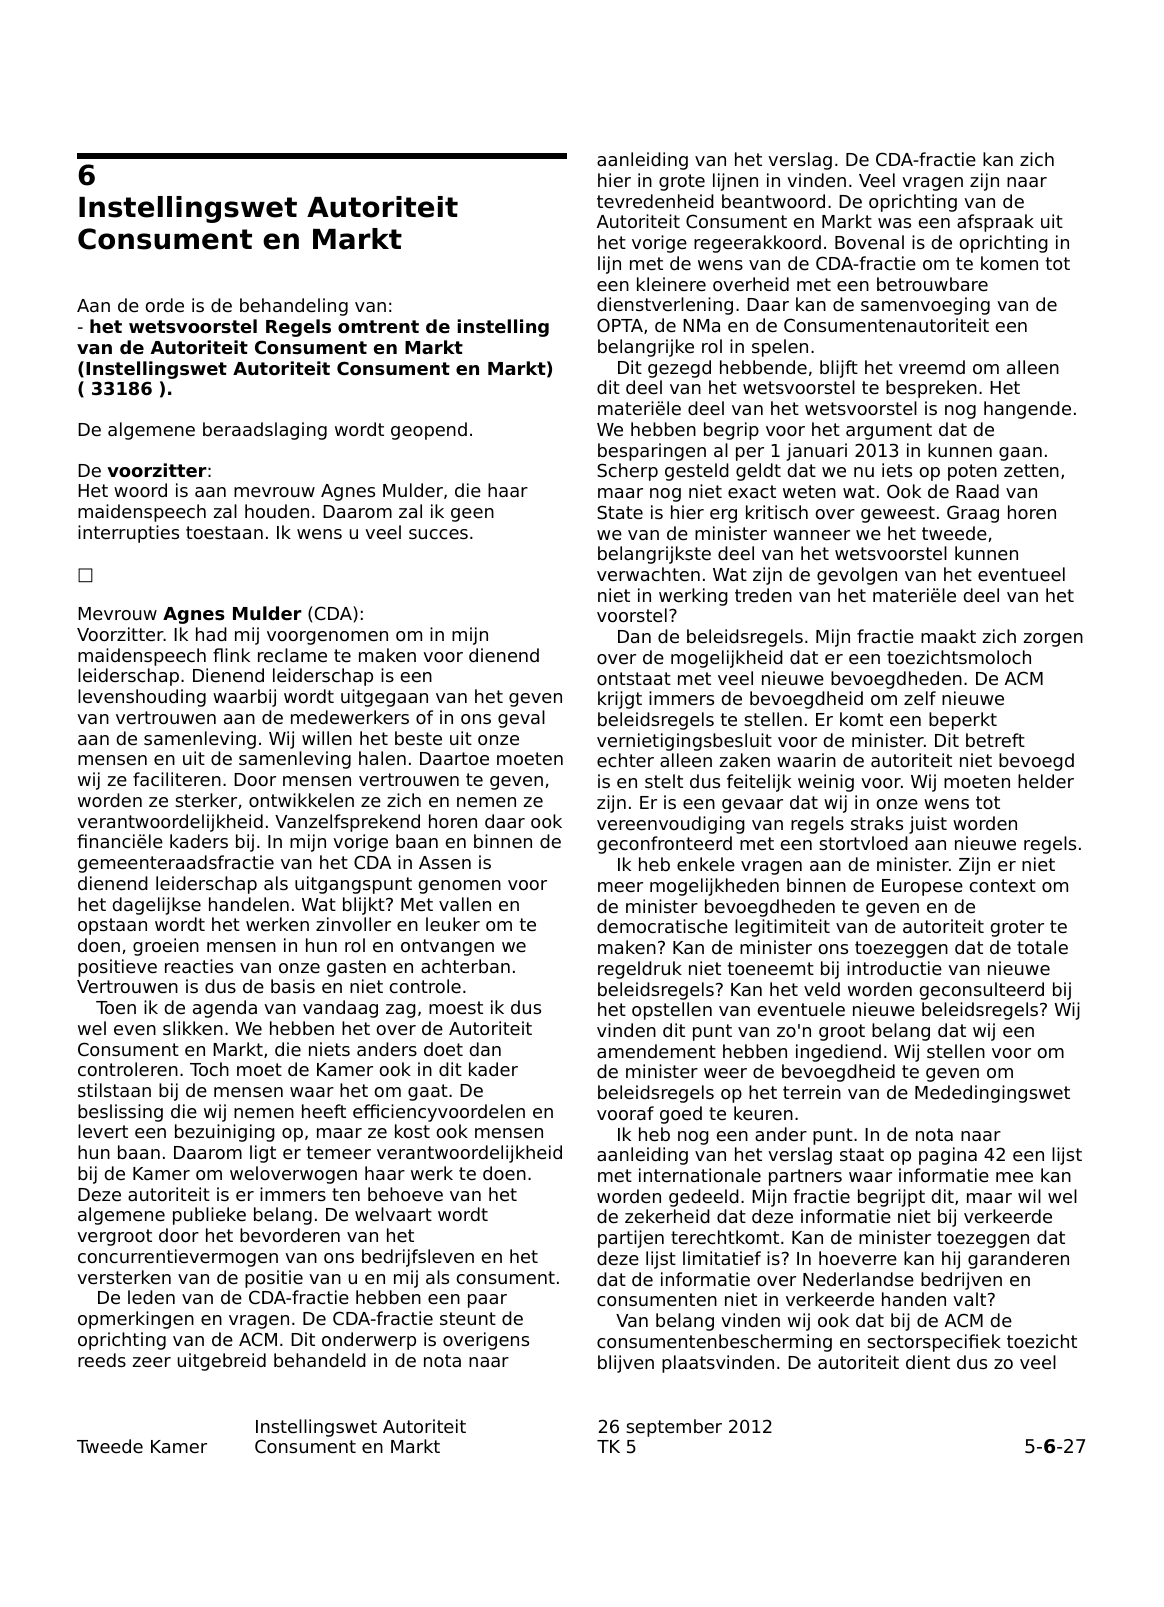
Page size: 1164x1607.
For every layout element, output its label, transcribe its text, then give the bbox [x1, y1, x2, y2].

text Voorzitter. Ik had mij voorgenomen om in mijn maidenspeech flink reclame te maken voor dienend leiderschap. Dienend leiderschap is een levenshouding waarbij wordt uitgegaan van het geven van vertrouwen aan de medewerkers of in ons geval aan de samenleving. Wij willen het beste uit onze mensen en uit de samenleving halen. Daartoe moeten wij ze faciliteren. Door mensen vertrouwen te geven, worden ze sterker, ontwikkelen ze zich en nemen ze verantwoordelijkheid. Vanzelfsprekend horen daar ook financiële kaders bij. In mijn vorige baan en binnen de gemeenteraadsfractie van het CDA in Assen is dienend leiderschap als uitgangspunt genomen voor het dagelijkse handelen. Wat blijkt? Met vallen en opstaan wordt het werken zinvoller en leuker om te doen, groeien mensen in hun rol en ontvangen we positieve reacties van onze gasten en achterban. Vertrouwen is dus de basis en niet controle. [77, 625, 567, 998]
text Aan de orde is de behandeling van: [77, 296, 567, 317]
text - het wetsvoorstel Regels omtrent de instelling van de Autoriteit Consument en Markt (Instellingswet Autoriteit Consument en Markt) ( 33186 ). [77, 317, 567, 400]
title 6 Instellingswet Autoriteit Consument en Markt [77, 159, 567, 256]
text Het woord is aan mevrouw Agnes Mulder, die haar maidenspeech zal houden. Daarom zal ik geen interrupties toestaan. Ik wens u veel succes. [77, 481, 567, 543]
text De algemene beraadslaging wordt geopend. [77, 420, 567, 441]
text □ [77, 563, 567, 584]
text Ik heb enkele vragen aan de minister. Zijn er niet meer mogelijkheden binnen de Europese context om de minister bevoegdheden te geven en de democratische legitimiteit van de autoriteit groter te maken? Kan de minister ons toezeggen dat de totale regeldruk niet toeneemt bij introductie van nieuwe beleidsregels? Kan het veld worden geconsulteerd bij het opstellen van eventuele nieuwe beleidsregels? Wij vinden dit punt van zo'n groot belang dat wij een amendement hebben ingediend. Wij stellen voor om de minister weer de bevoegdheid te geven om beleidsregels op het terrein van de Mededingingswet vooraf goed te keuren. [596, 855, 1087, 1124]
text Dan de beleidsregels. Mijn fractie maakt zich zorgen over de mogelijkheid dat er een toezichtsmoloch ontstaat met veel nieuwe bevoegdheden. De ACM krijgt immers de bevoegdheid om zelf nieuwe beleidsregels te stellen. Er komt een beperkt vernietigingsbesluit voor de minister. Dit betreft echter alleen zaken waarin de autoriteit niet bevoegd is en stelt dus feitelijk weinig voor. Wij moeten helder zijn. Er is een gevaar dat wij in onze wens tot vereenvoudiging van regels straks juist worden geconfronteerd met een stortvloed aan nieuwe regels. [596, 627, 1087, 855]
text Van belang vinden wij ook dat bij de ACM de consumentenbescherming en sectorspecifiek toezicht blijven plaatsvinden. De autoriteit dient dus zo veel [596, 1311, 1087, 1373]
text Dit gezegd hebbende, blijft het vreemd om alleen dit deel van het wetsvoorstel te bespreken. Het materiële deel van het wetsvoorstel is nog hangende. We hebben begrip voor het argument dat de besparingen al per 1 januari 2013 in kunnen gaan. Scherp gesteld geldt dat we nu iets op poten zetten, maar nog niet exact weten wat. Ook de Raad van State is hier erg kritisch over geweest. Graag horen we van de minister wanneer we het tweede, belangrijkste deel van het wetsvoorstel kunnen verwachten. Wat zijn de gevolgen van het eventueel niet in werking treden van het materiële deel van het voorstel? [596, 357, 1087, 627]
text De leden van de CDA-fractie hebben een paar opmerkingen en vragen. De CDA-fractie steunt de oprichting van de ACM. Dit onderwerp is overigens reeds zeer uitgebreid behandeld in de nota naar [77, 1288, 567, 1371]
text aanleiding van het verslag. De CDA-fractie kan zich hier in grote lijnen in vinden. Veel vragen zijn naar tevredenheid beantwoord. De oprichting van de Autoriteit Consument en Markt was een afspraak uit het vorige regeerakkoord. Bovenal is de oprichting in lijn met de wens van de CDA-fractie om te komen tot een kleinere overheid met een betrouwbare dienstverlening. Daar kan de samenvoeging van de OPTA, de NMa en de Consumentenautoriteit een belangrijke rol in spelen. [596, 150, 1087, 357]
text De voorzitter: [77, 461, 567, 481]
text Toen ik de agenda van vandaag zag, moest ik dus wel even slikken. We hebben het over de Autoriteit Consument en Markt, die niets anders doet dan controleren. Toch moet de Kamer ook in dit kader stilstaan bij de mensen waar het om gaat. De beslissing die wij nemen heeft efficiencyvoordelen en levert een bezuiniging op, maar ze kost ook mensen hun baan. Daarom ligt er temeer verantwoordelijkheid bij de Kamer om weloverwogen haar werk te doen. Deze autoriteit is er immers ten behoeve van het algemene publieke belang. De welvaart wordt vergroot door het bevorderen van het concurrentievermogen van ons bedrijfsleven en het versterken van de positie van u en mij als consument. [77, 998, 567, 1288]
text Mevrouw Agnes Mulder (CDA): [77, 604, 567, 625]
text Ik heb nog een ander punt. In de nota naar aanleiding van het verslag staat op pagina 42 een lijst met internationale partners waar informatie mee kan worden gedeeld. Mijn fractie begrijpt dit, maar wil wel de zekerheid dat deze informatie niet bij verkeerde partijen terechtkomt. Kan de minister toezeggen dat deze lijst limitatief is? In hoeverre kan hij garanderen dat de informatie over Nederlandse bedrijven en consumenten niet in verkeerde handen valt? [596, 1124, 1087, 1311]
